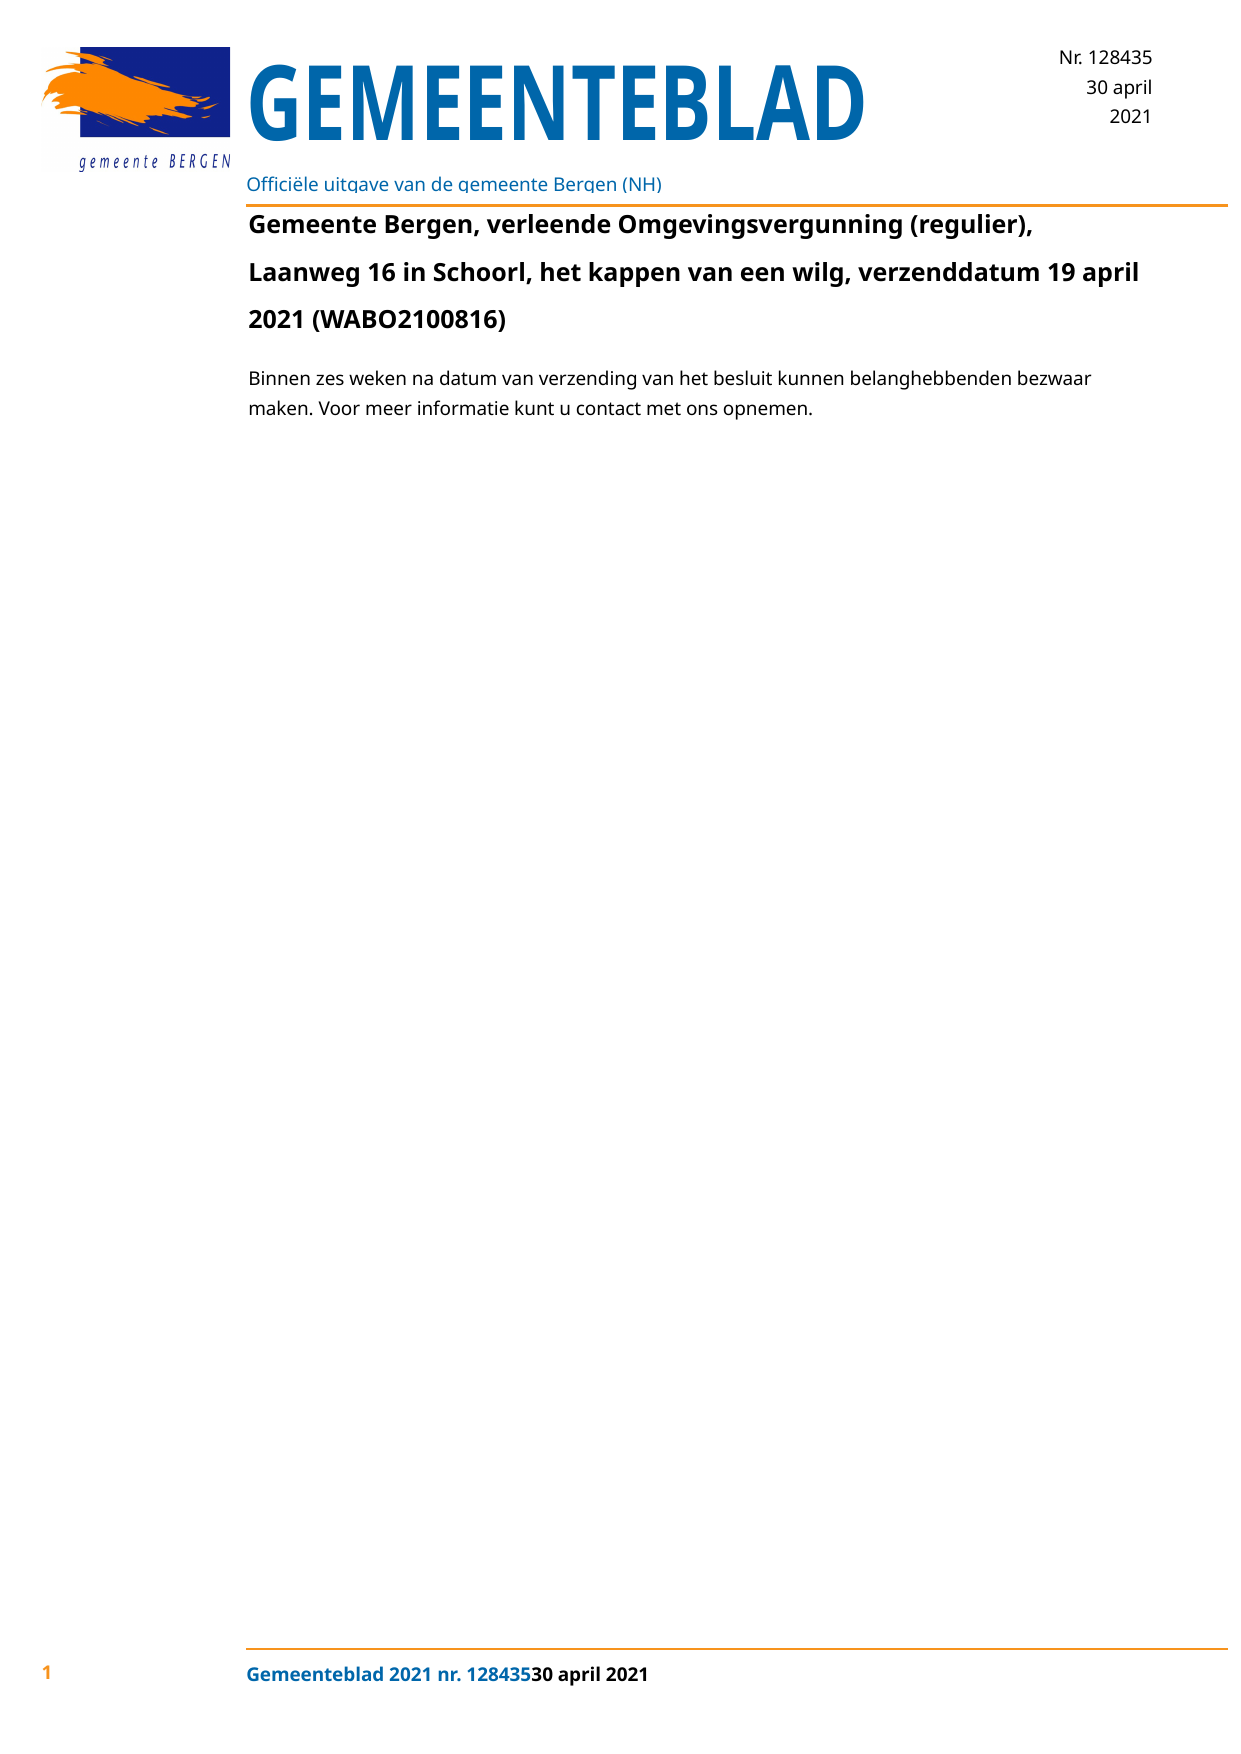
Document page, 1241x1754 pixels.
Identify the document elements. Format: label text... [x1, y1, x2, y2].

picture [41, 47, 231, 172]
text Gemeente Bergen, verleende Omgevingsvergunning (regulier), Laanweg 16 in Schoorl, het kappen van een wilg, verzenddatum 19 april 2021 (WABO2100816) [248, 207, 1152, 336]
text Binnen zes weken na datum van verzending van het besluit kunnen belanghebbenden bezwaar maken. Voor meer informatie kunt u contact met ons opnemen. [248, 366, 1152, 421]
